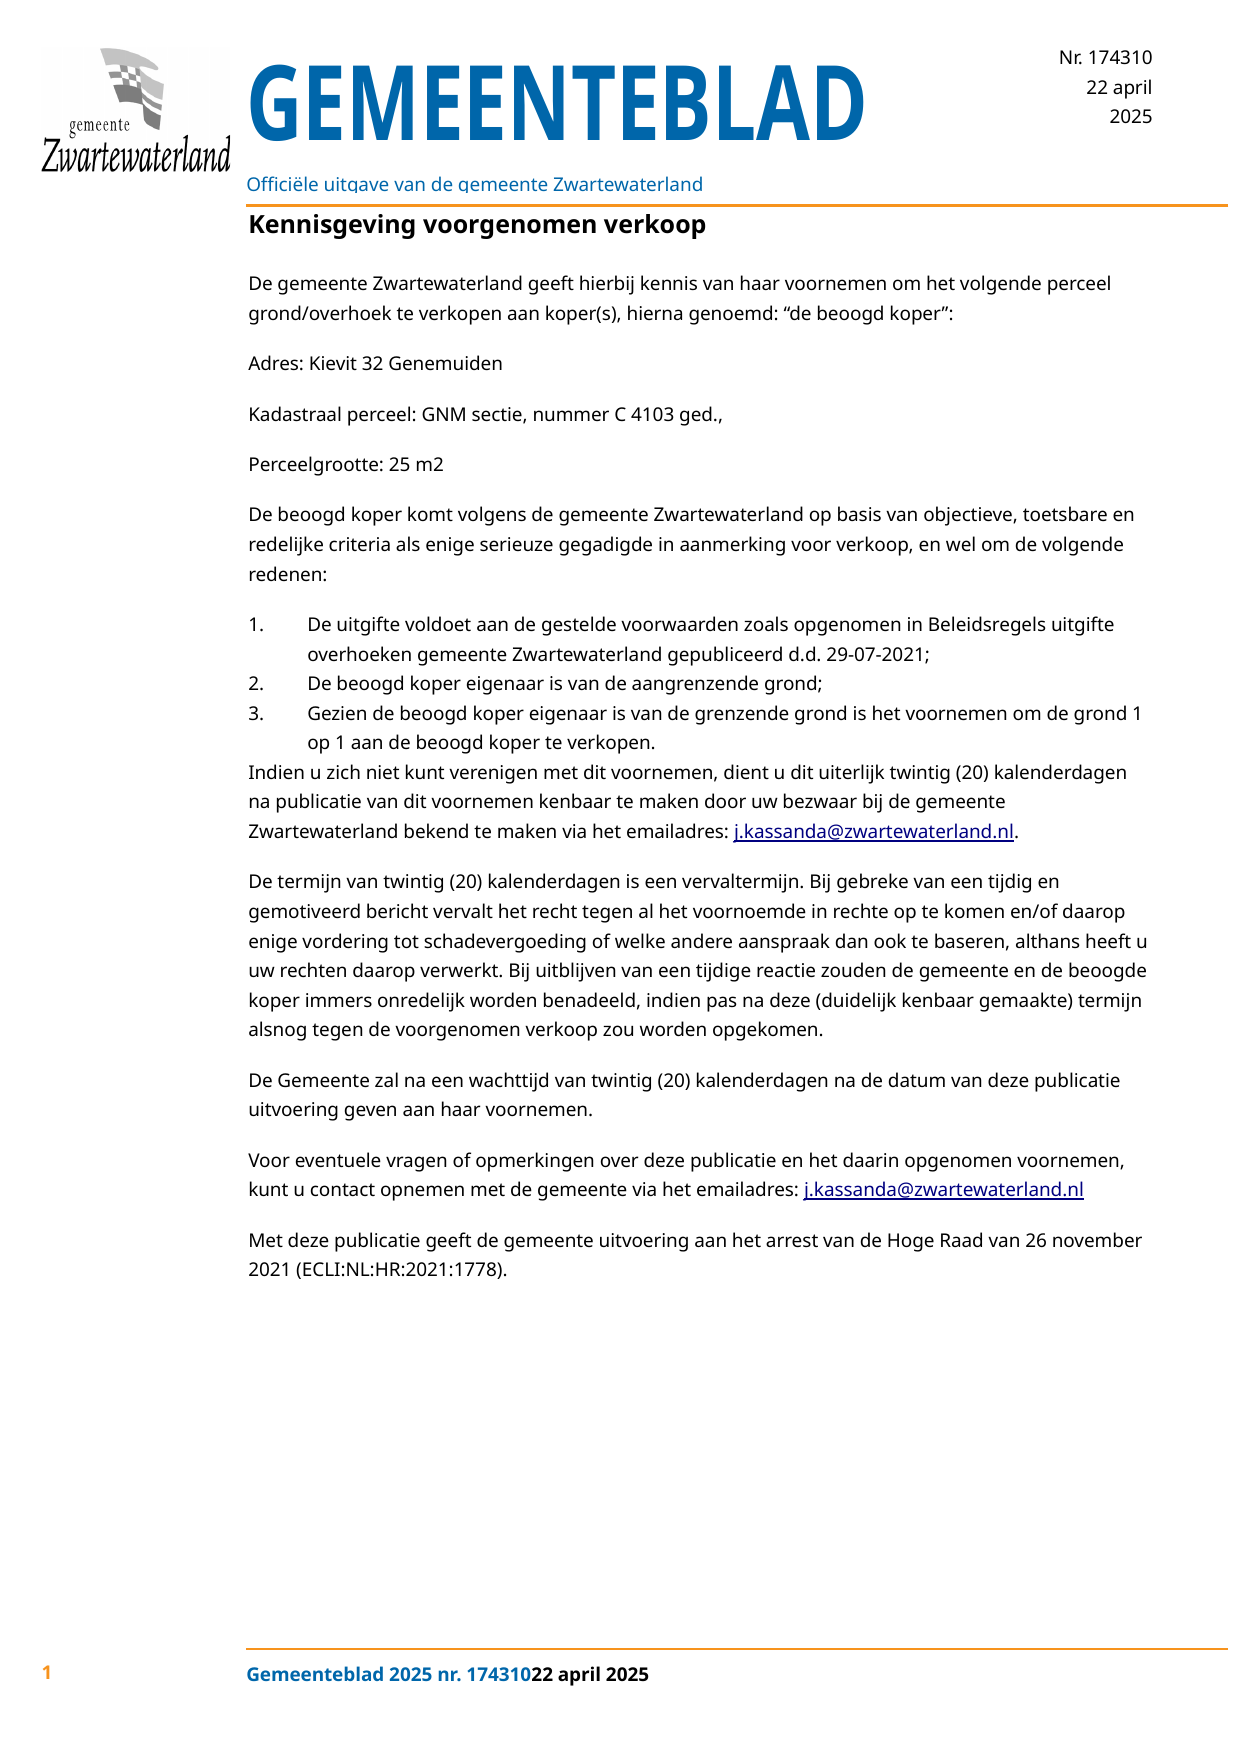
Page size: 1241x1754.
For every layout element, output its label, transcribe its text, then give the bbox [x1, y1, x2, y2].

text Met deze publicatie geeft de gemeente uitvoering aan het arrest van de Hoge Raad van 26 november 2021 (ECLI:NL:HR:2021:1778). [248, 1227, 1152, 1282]
list De uitgifte voldoet aan de gestelde voorwaarden zoals opgenomen in Beleidsregels uitgifte overhoeken gemeente Zwartewaterland gepubliceerd d.d. 29-07-2021; [248, 611, 1152, 666]
picture [41, 47, 231, 172]
text Indien u zich niet kunt verenigen met dit voornemen, dient u dit uiterlijk twintig (20) kalenderdagen na publicatie van dit voornemen kenbaar te maken door uw bezwaar bij de gemeente Zwartewaterland bekend te maken via het emailadres: j.kassanda@zwartewaterland.nl. [248, 759, 1152, 844]
text De beoogd koper komt volgens de gemeente Zwartewaterland op basis van objectieve, toetsbare en redelijke criteria als enige serieuze gegadigde in aanmerking voor verkoop, en wel om de volgende redenen: [248, 502, 1152, 586]
text Adres: Kievit 32 Genemuiden [248, 350, 1152, 376]
list De beoogd koper eigenaar is van de aangrenzende grond; [248, 670, 1152, 696]
text Voor eventuele vragen of opmerkingen over deze publicatie en het daarin opgenomen voornemen, kunt u contact opnemen met de gemeente via het emailadres: j.kassanda@zwartewaterland.nl [248, 1147, 1152, 1202]
text Kadastraal perceel: GNM sectie, nummer C 4103 ged., [248, 401, 1152, 426]
text Kennisgeving voorgenomen verkoop [248, 207, 1152, 241]
list Gezien de beoogd koper eigenaar is van de grenzende grond is het voornemen om de grond 1 op 1 aan de beoogd koper te verkopen. [248, 700, 1152, 755]
text De gemeente Zwartewaterland geeft hierbij kennis van haar voornemen om het volgende perceel grond/overhoek te verkopen aan koper(s), hierna genoemd: “de beoogd koper”: [248, 270, 1152, 326]
text Perceelgrootte: 25 m2 [248, 451, 1152, 477]
text De termijn van twintig (20) kalenderdagen is een vervaltermijn. Bij gebreke van een tijdig en gemotiveerd bericht vervalt het recht tegen al het voornoemde in rechte op te komen en/of daarop enige vordering tot schadevergoeding of welke andere aanspraak dan ook te baseren, althans heeft u uw rechten daarop verwerkt. Bij uitblijven van een tijdige reactie zouden de gemeente en de beoogde koper immers onredelijk worden benadeeld, indien pas na deze (duidelijk kenbaar gemaakte) termijn alsnog tegen de voorgenomen verkoop zou worden opgekomen. [248, 869, 1152, 1042]
text De Gemeente zal na een wachttijd van twintig (20) kalenderdagen na de datum van deze publicatie uitvoering geven aan haar voornemen. [248, 1067, 1152, 1122]
